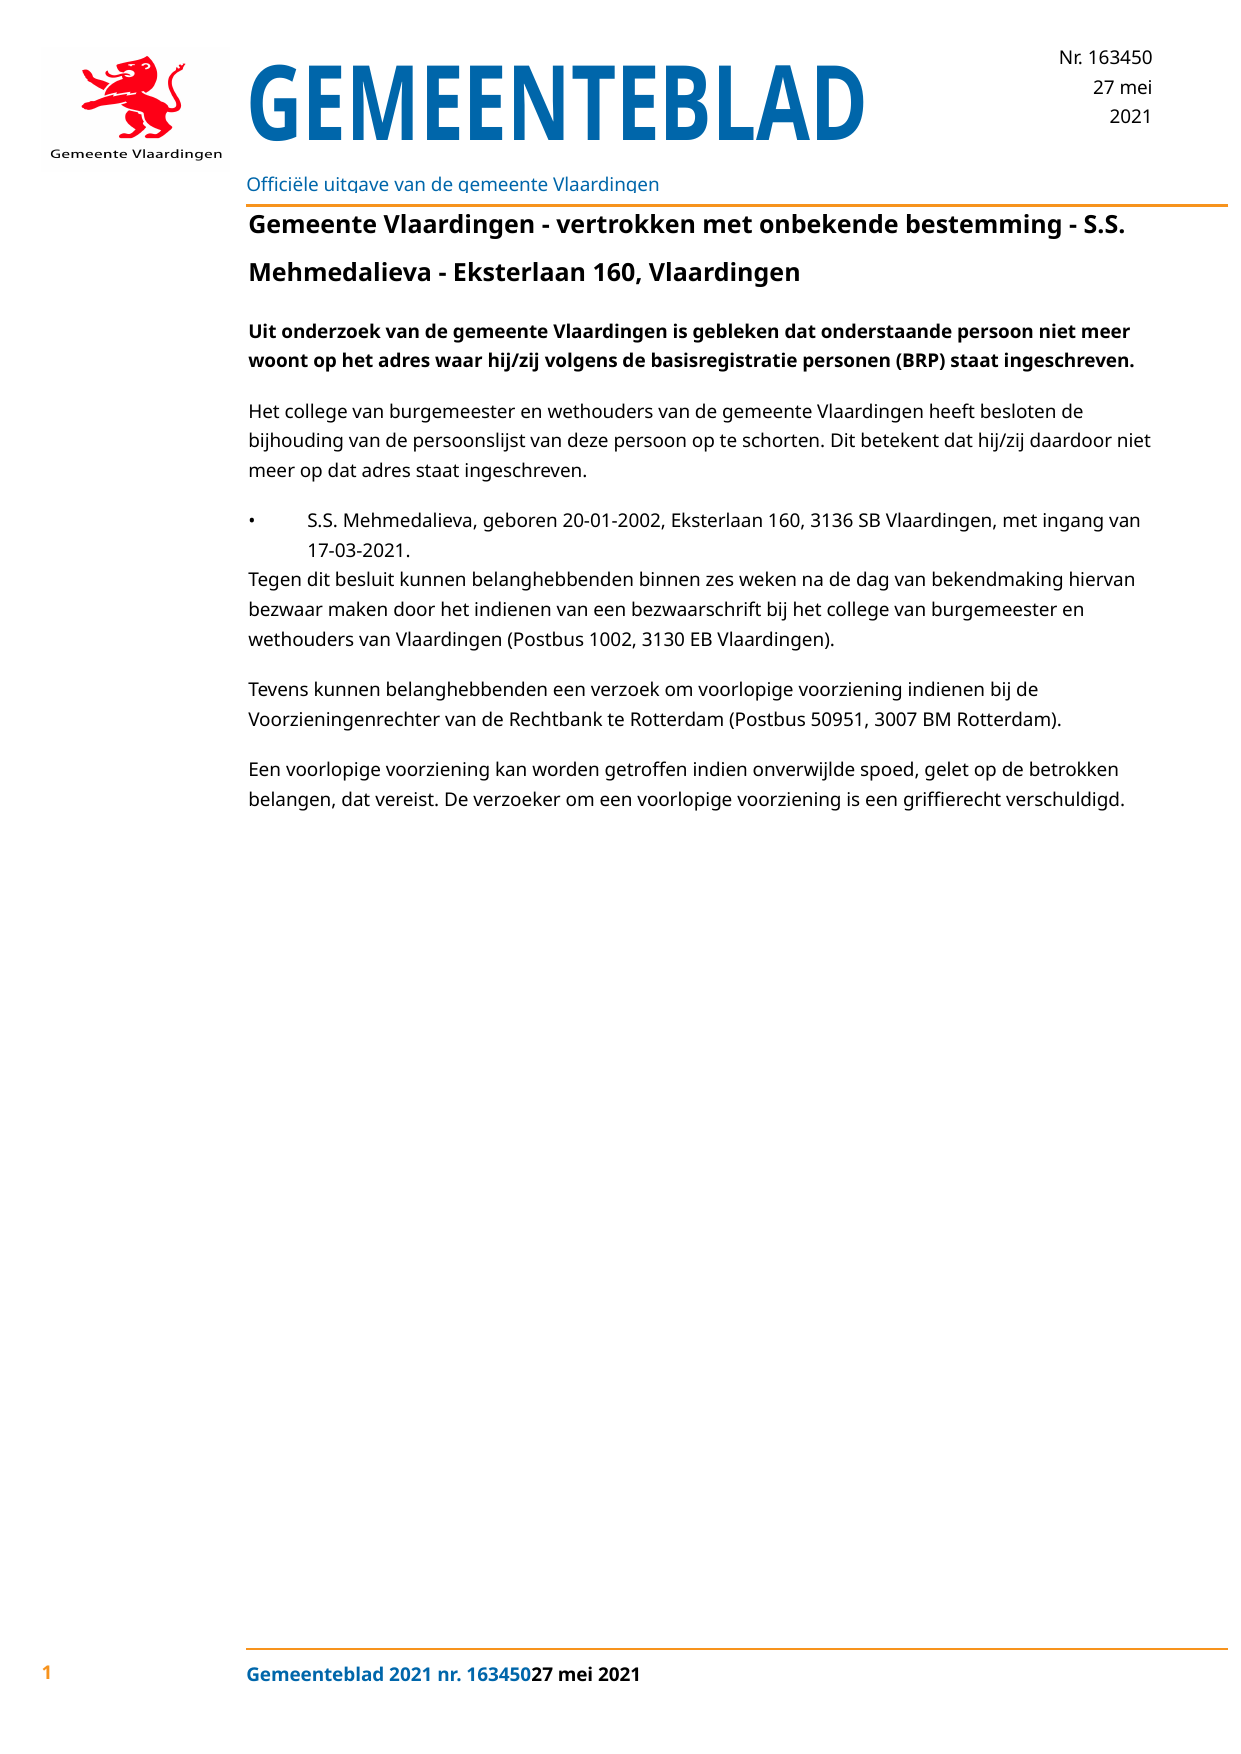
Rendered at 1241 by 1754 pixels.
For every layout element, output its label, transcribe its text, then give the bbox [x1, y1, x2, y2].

list S.S. Mehmedalieva, geboren 20-01-2002, Eksterlaan 160, 3136 SB Vlaardingen, met ingang van 17-03-2021. [248, 507, 1152, 563]
text Tegen dit besluit kunnen belanghebbenden binnen zes weken na de dag van bekendmaking hiervan bezwaar maken door het indienen van een bezwaarschrift bij het college van burgemeester en wethouders van Vlaardingen (Postbus 1002, 3130 EB Vlaardingen). [248, 567, 1152, 652]
text Tevens kunnen belanghebbenden een verzoek om voorlopige voorziening indienen bij de Voorzieningenrechter van de Rechtbank te Rotterdam (Postbus 50951, 3007 BM Rotterdam). [248, 676, 1152, 732]
picture [41, 47, 231, 172]
text Uit onderzoek van de gemeente Vlaardingen is gebleken dat onderstaande persoon niet meer woont op het adres waar hij/zij volgens de basisregistratie personen (BRP) staat ingeschreven. [248, 318, 1152, 373]
text Een voorlopige voorziening kan worden getroffen indien onverwijlde spoed, gelet op de betrokken belangen, dat vereist. De verzoeker om een voorlopige voorziening is een griffierecht verschuldigd. [248, 756, 1152, 812]
text Het college van burgemeester en wethouders van de gemeente Vlaardingen heeft besloten de bijhouding van de persoonslijst van deze persoon op te schorten. Dit betekent dat hij/zij daardoor niet meer op dat adres staat ingeschreven. [248, 398, 1152, 483]
text Gemeente Vlaardingen - vertrokken met onbekende bestemming - S.S. Mehmedalieva - Eksterlaan 160, Vlaardingen [248, 207, 1152, 288]
